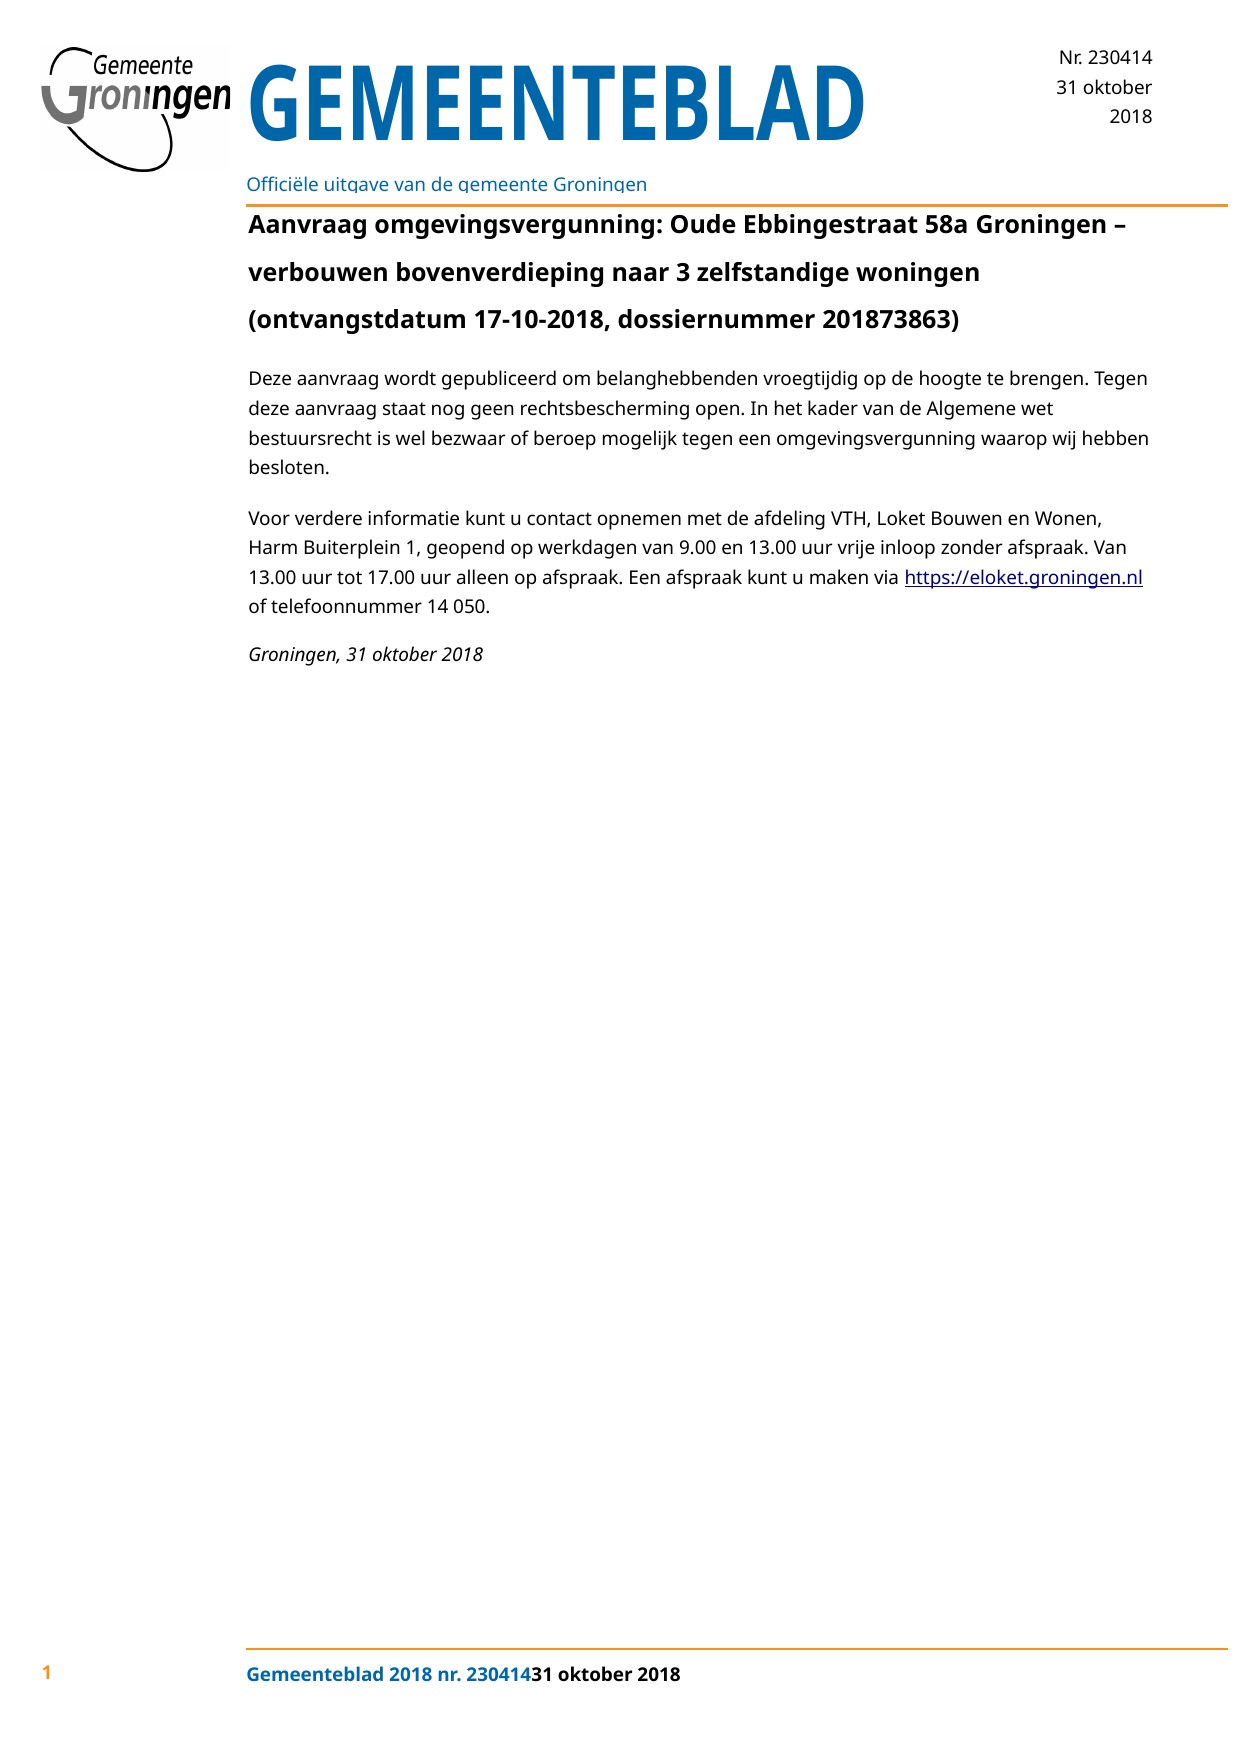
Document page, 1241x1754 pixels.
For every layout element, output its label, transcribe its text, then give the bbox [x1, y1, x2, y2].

text Groningen, 31 oktober 2018 [248, 641, 1152, 667]
text Deze aanvraag wordt gepubliceerd om belanghebbenden vroegtijdig op de hoogte te brengen. Tegen deze aanvraag staat nog geen rechtsbescherming open. In het kader van de Algemene wet bestuursrecht is wel bezwaar of beroep mogelijk tegen een omgevingsvergunning waarop wij hebben besloten. [248, 366, 1152, 480]
picture [41, 47, 231, 172]
text Voor verdere informatie kunt u contact opnemen met de afdeling VTH, Loket Bouwen en Wonen, Harm Buiterplein 1, geopend op werkdagen van 9.00 en 13.00 uur vrije inloop zonder afspraak. Van 13.00 uur tot 17.00 uur alleen op afspraak. Een afspraak kunt u maken via https://eloket.groningen.nl of telefoonnummer 14 050. [248, 505, 1152, 619]
text Aanvraag omgevingsvergunning: Oude Ebbingestraat 58a Groningen – verbouwen bovenverdieping naar 3 zelfstandige woningen (ontvangstdatum 17-10-2018, dossiernummer 201873863) [248, 207, 1152, 336]
